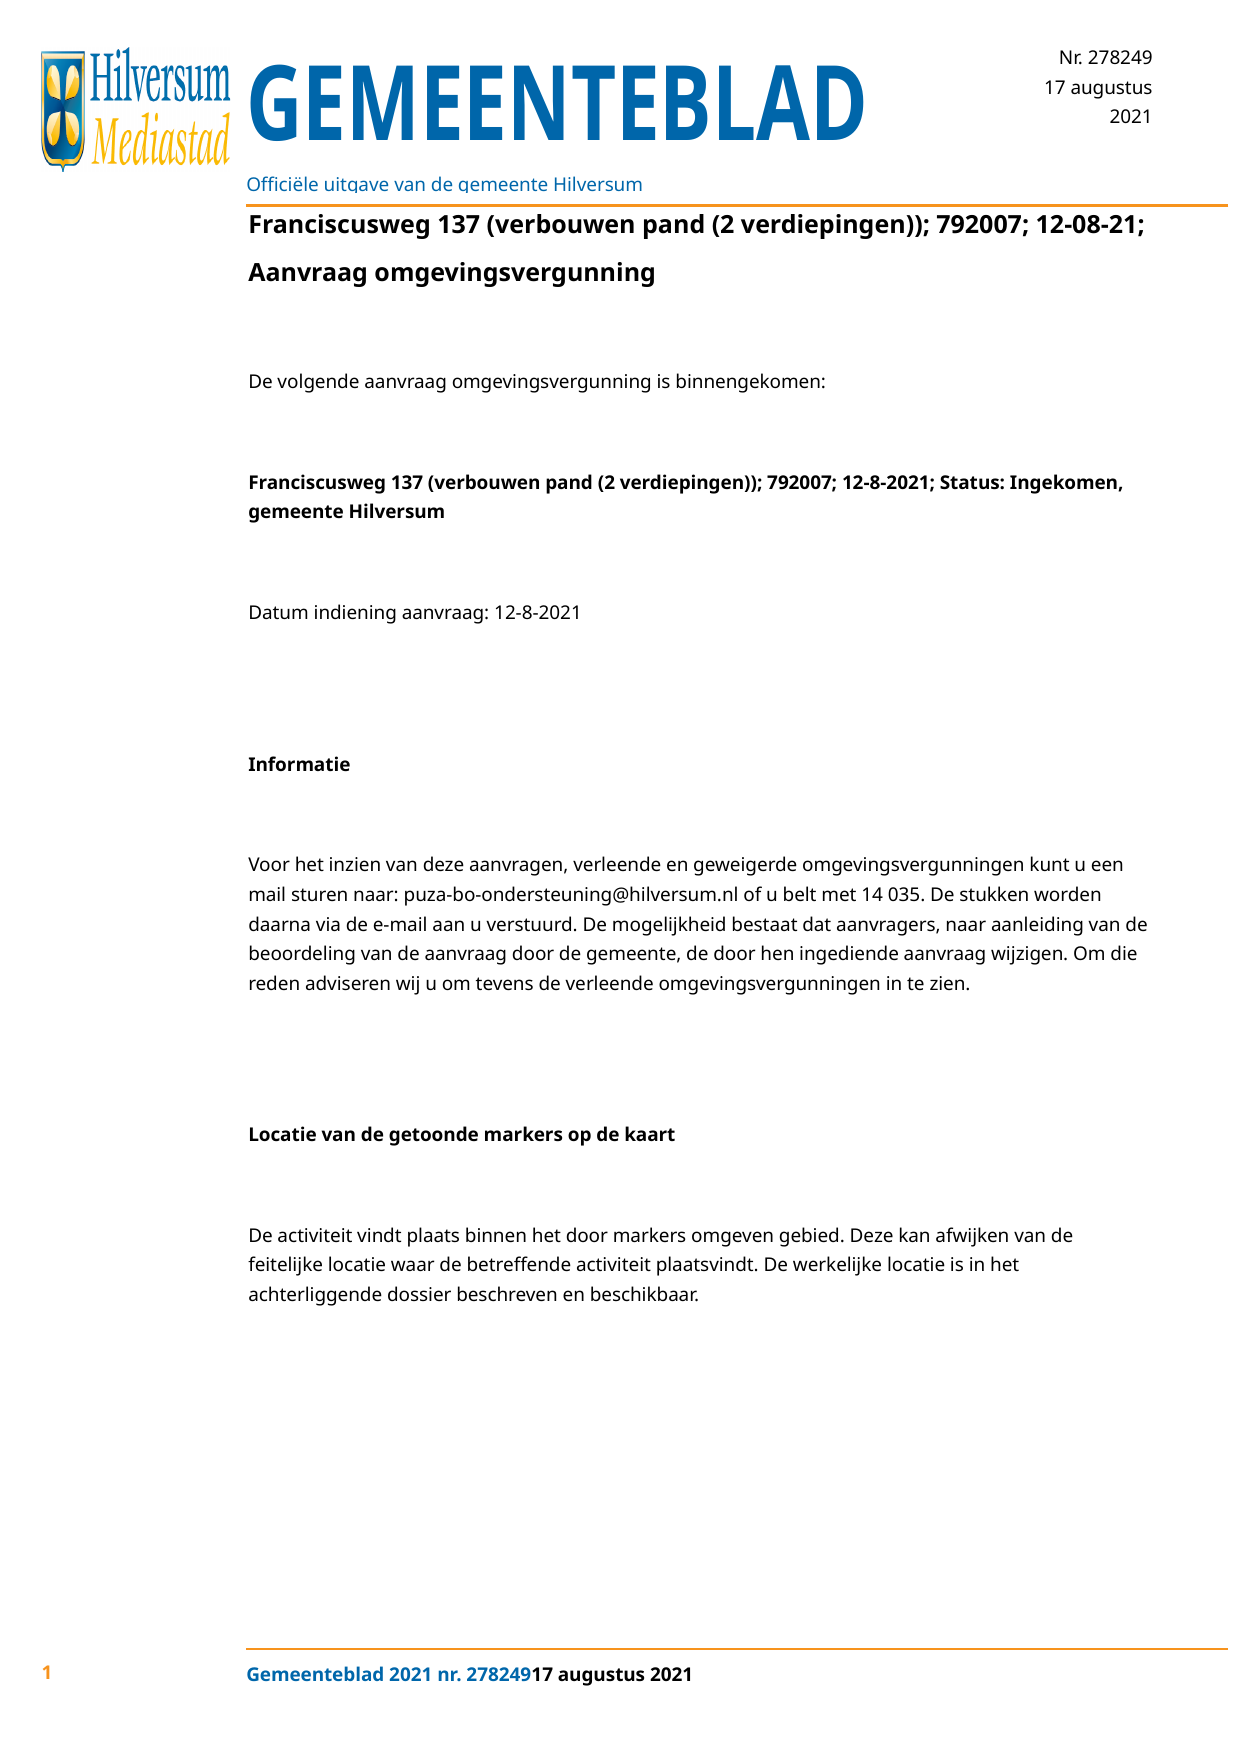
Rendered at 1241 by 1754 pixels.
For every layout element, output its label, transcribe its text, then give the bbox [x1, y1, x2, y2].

text De volgende aanvraag omgevingsvergunning is binnengekomen: [248, 368, 1152, 394]
text Voor het inzien van deze aanvragen, verleende en geweigerde omgevingsvergunningen kunt u een mail sturen naar: puza-bo-ondersteuning@hilversum.nl of u belt met 14 035. De stukken worden daarna via de e-mail aan u verstuurd. De mogelijkheid bestaat dat aanvragers, naar aanleiding van de beoordeling van de aanvraag door de gemeente, de door hen ingediende aanvraag wijzigen. Om die reden adviseren wij u om tevens de verleende omgevingsvergunningen in te zien. [248, 852, 1152, 996]
text De activiteit vindt plaats binnen het door markers omgeven gebied. Deze kan afwijken van de feitelijke locatie waar de betreffende activiteit plaatsvindt. De werkelijke locatie is in het achterliggende dossier beschreven en beschikbaar. [248, 1222, 1152, 1307]
picture [41, 47, 231, 172]
text Informatie [248, 751, 1152, 777]
text Franciscusweg 137 (verbouwen pand (2 verdiepingen)); 792007; 12-8-2021; Status: Ingekomen, gemeente Hilversum [248, 469, 1152, 524]
text Datum indiening aanvraag: 12-8-2021 [248, 599, 1152, 625]
text Locatie van de getoonde markers op de kaart [248, 1121, 1152, 1147]
text Franciscusweg 137 (verbouwen pand (2 verdiepingen)); 792007; 12-08-21; Aanvraag omgevingsvergunning [248, 207, 1152, 288]
